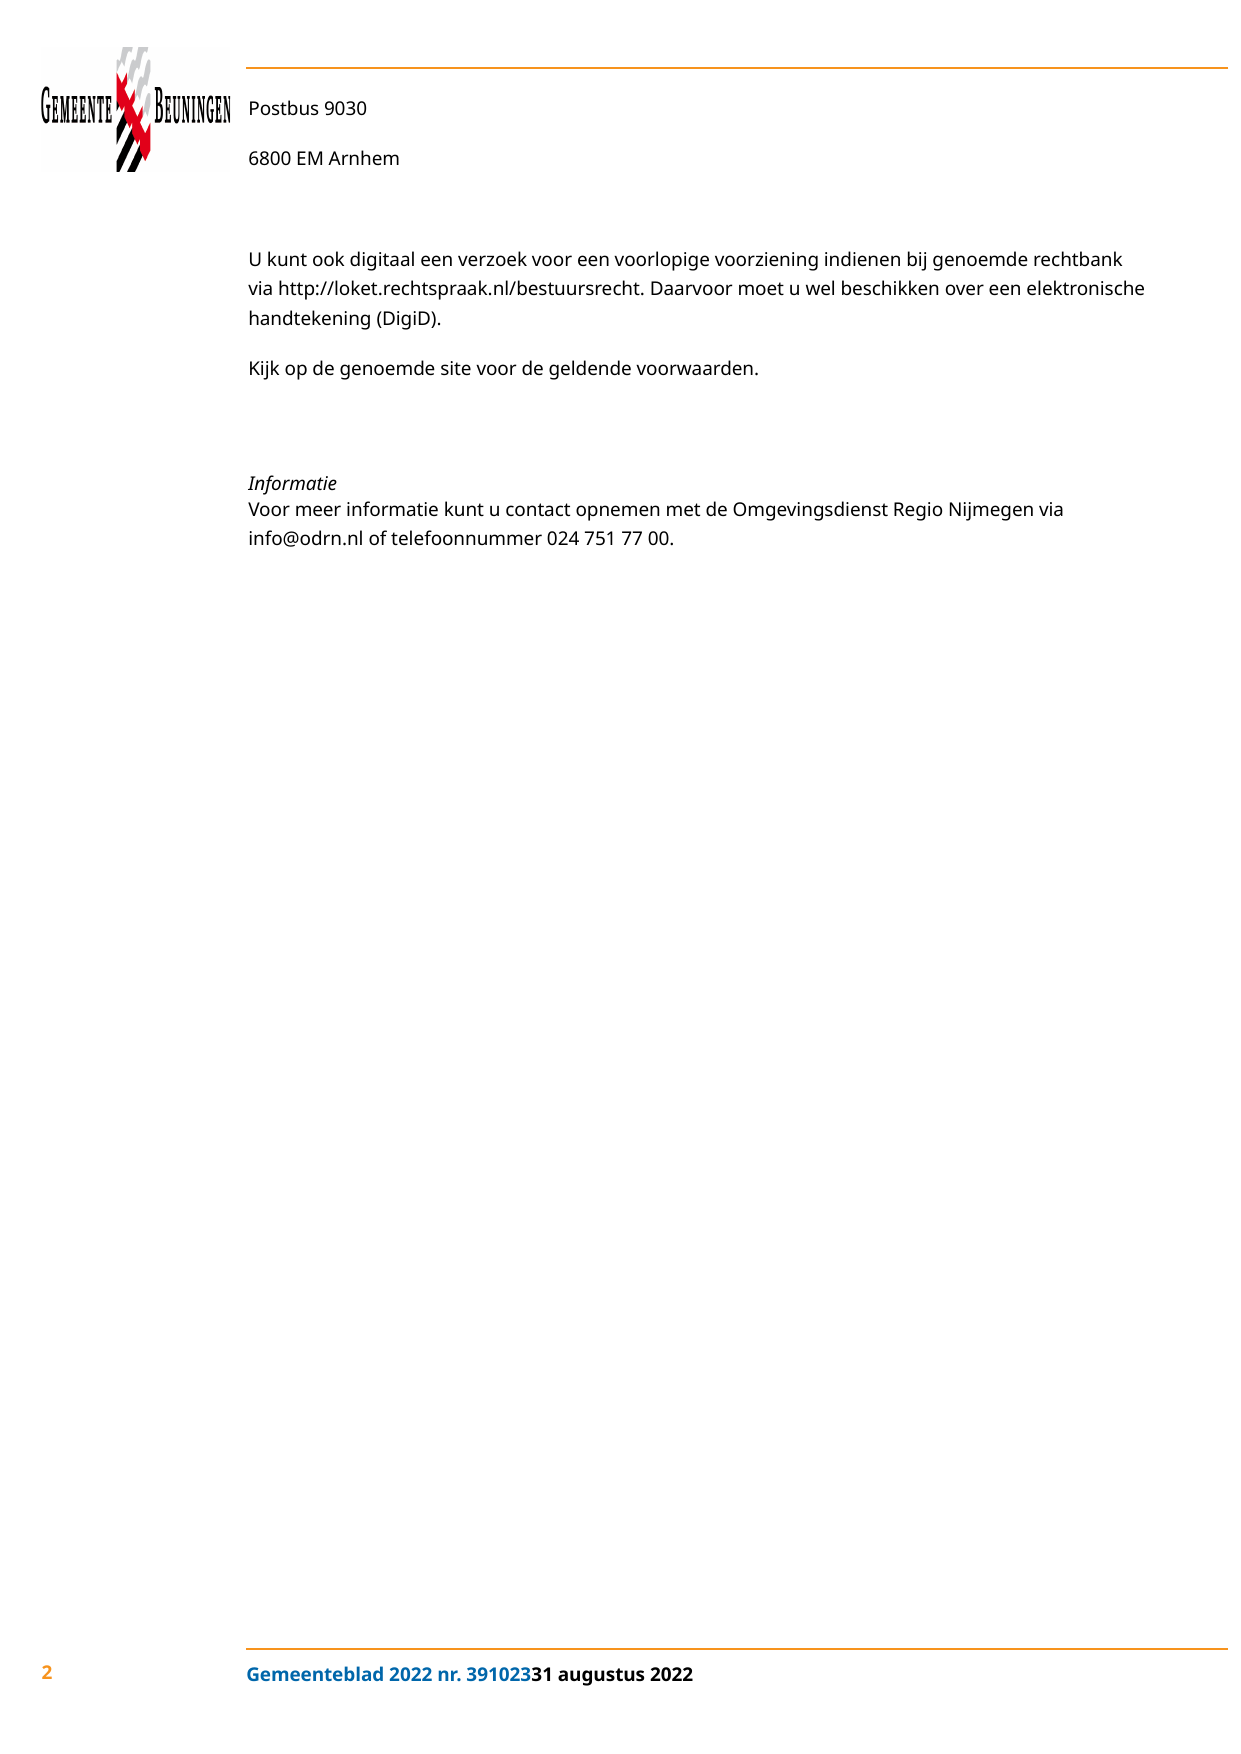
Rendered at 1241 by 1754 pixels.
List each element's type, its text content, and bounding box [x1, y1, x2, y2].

picture [41, 47, 231, 172]
text Informatie [248, 470, 1152, 496]
text Postbus 9030 [248, 95, 1152, 121]
text Kijk op de genoemde site voor de geldende voorwaarden. [248, 356, 1152, 381]
text 6800 EM Arnhem [248, 145, 1152, 171]
text U kunt ook digitaal een verzoek voor een voorlopige voorziening indienen bij genoemde rechtbank via http://loket.rechtspraak.nl/bestuursrecht. Daarvoor moet u wel beschikken over een elektronische handtekening (DigiD). [248, 246, 1152, 331]
text Voor meer informatie kunt u contact opnemen met de Omgevingsdienst Regio Nijmegen via info@odrn.nl of telefoonnummer 024 751 77 00. [248, 496, 1152, 551]
